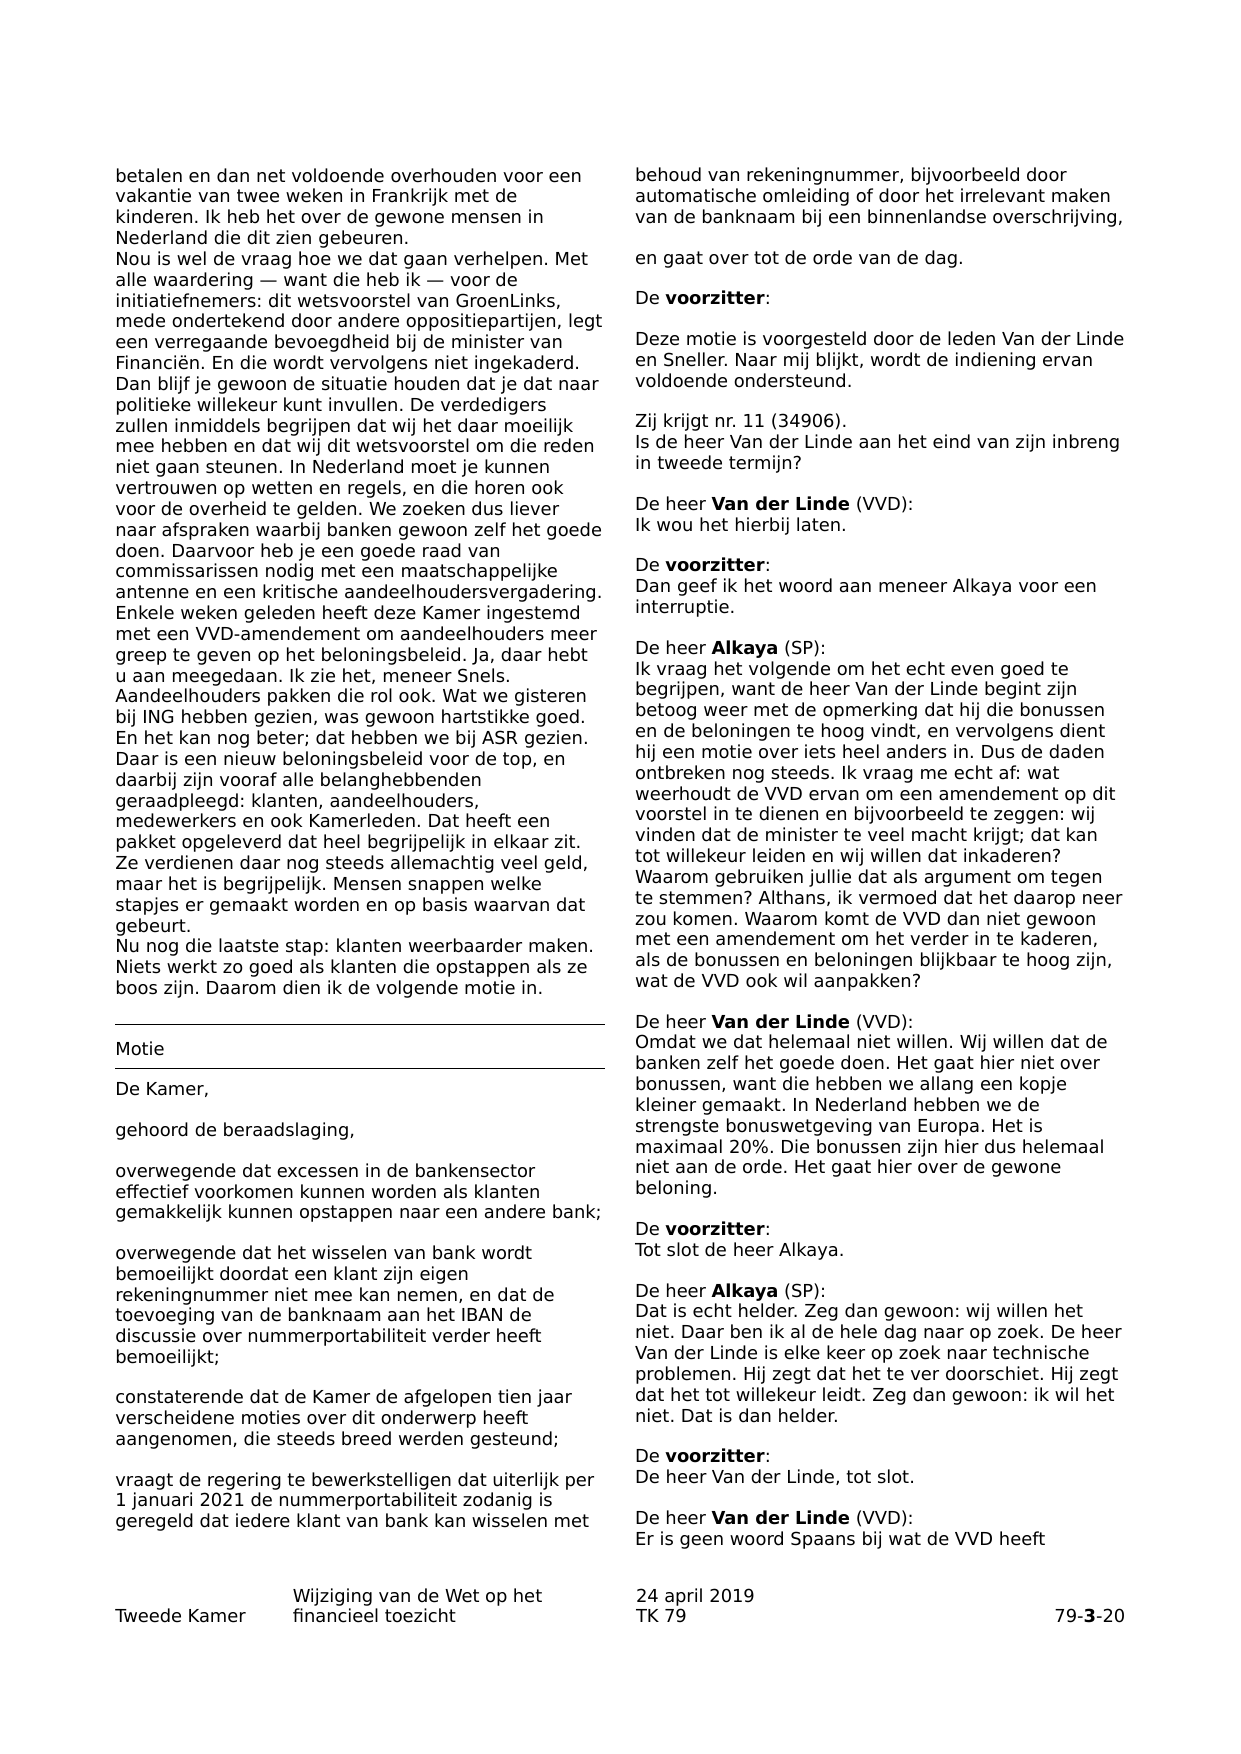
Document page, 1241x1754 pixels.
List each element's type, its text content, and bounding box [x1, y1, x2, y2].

text Tot slot de heer Alkaya. [635, 1240, 1125, 1261]
text Omdat we dat helemaal niet willen. Wij willen dat de banken zelf het goede doen. Het gaat hier niet over bonussen, want die hebben we allang een kopje kleiner gemaakt. In Nederland hebben we de strengste bonuswetgeving van Europa. Het is maximaal 20%. Die bonussen zijn hier dus helemaal niet aan de orde. Het gaat hier over de gewone beloning. [635, 1032, 1125, 1199]
text Nou is wel de vraag hoe we dat gaan verhelpen. Met alle waardering — want die heb ik — voor de initiatiefnemers: dit wetsvoorstel van GroenLinks, mede ondertekend door andere oppositiepartijen, legt een verregaande bevoegdheid bij de minister van Financiën. En die wordt vervolgens niet ingekaderd. Dan blijf je gewoon de situatie houden dat je dat naar politieke willekeur kunt invullen. De verdedigers zullen inmiddels begrijpen dat wij het daar moeilijk mee hebben en dat wij dit wetsvoorstel om die reden niet gaan steunen. In Nederland moet je kunnen vertrouwen op wetten en regels, en die horen ook voor de overheid te gelden. We zoeken dus liever naar afspraken waarbij banken gewoon zelf het goede doen. Daarvoor heb je een goede raad van commissarissen nodig met een maatschappelijke antenne en een kritische aandeelhoudersvergadering. [115, 249, 605, 603]
text Zij krijgt nr. 11 (34906). [635, 411, 1125, 432]
text De heer Van der Linde (VVD): [635, 493, 1125, 514]
text De voorzitter: [635, 555, 1125, 576]
text overwegende dat excessen in de bankensector effectief voorkomen kunnen worden als klanten gemakkelijk kunnen opstappen naar een andere bank; [115, 1161, 605, 1223]
text vraagt de regering te bewerkstelligen dat uiterlijk per 1 januari 2021 de nummerportabiliteit zodanig is geregeld dat iedere klant van bank kan wisselen met [115, 1469, 605, 1532]
text De voorzitter: [635, 1446, 1125, 1467]
text De heer Van der Linde, tot slot. [635, 1467, 1125, 1488]
text Dan geef ik het woord aan meneer Alkaya voor een interruptie. [635, 576, 1125, 617]
text De voorzitter: [635, 288, 1125, 309]
text constaterende dat de Kamer de afgelopen tien jaar verscheidene moties over dit onderwerp heeft aangenomen, die steeds breed werden gesteund; [115, 1387, 605, 1449]
text Dat is echt helder. Zeg dan gewoon: wij willen het niet. Daar ben ik al de hele dag naar op zoek. De heer Van der Linde is elke keer op zoek naar technische problemen. Hij zegt dat het te ver doorschiet. Hij zegt dat het tot willekeur leidt. Zeg dan gewoon: ik wil het niet. Dat is dan helder. [635, 1301, 1125, 1426]
text De heer Van der Linde (VVD): [635, 1508, 1125, 1528]
text betalen en dan net voldoende overhouden voor een vakantie van twee weken in Frankrijk met de kinderen. Ik heb het over de gewone mensen in Nederland die dit zien gebeuren. [115, 165, 605, 249]
text De heer Alkaya (SP): [635, 1281, 1125, 1301]
text Deze motie is voorgesteld door de leden Van der Linde en Sneller. Naar mij blijkt, wordt de indiening ervan voldoende ondersteund. [635, 329, 1125, 391]
text overwegende dat het wisselen van bank wordt bemoeilijkt doordat een klant zijn eigen rekeningnummer niet mee kan nemen, en dat de toevoeging van de banknaam aan het IBAN de discussie over nummerportabiliteit verder heeft bemoeilijkt; [115, 1243, 605, 1367]
text behoud van rekeningnummer, bijvoorbeeld door automatische omleiding of door het irrelevant maken van de banknaam bij een binnenlandse overschrijving, [635, 165, 1125, 227]
text De heer Van der Linde (VVD): [635, 1012, 1125, 1032]
text Nu nog die laatste stap: klanten weerbaarder maken. Niets werkt zo goed als klanten die opstappen als ze boos zijn. Daarom dien ik de volgende motie in. [115, 936, 605, 999]
text De voorzitter: [635, 1219, 1125, 1240]
text Ik wou het hierbij laten. [635, 514, 1125, 535]
text De Kamer, [115, 1079, 605, 1100]
text Is de heer Van der Linde aan het eind van zijn inbreng in tweede termijn? [635, 432, 1125, 473]
text Motie [115, 1038, 605, 1059]
text Ik vraag het volgende om het echt even goed te begrijpen, want de heer Van der Linde begint zijn betoog weer met de opmerking dat hij die bonussen en de beloningen te hoog vindt, en vervolgens dient hij een motie over iets heel anders in. Dus de daden ontbreken nog steeds. Ik vraag me echt af: wat weerhoudt de VVD ervan om een amendement op dit voorstel in te dienen en bijvoorbeeld te zeggen: wij vinden dat de minister te veel macht krijgt; dat kan tot willekeur leiden en wij willen dat inkaderen? Waarom gebruiken jullie dat als argument om tegen te stemmen? Althans, ik vermoed dat het daarop neer zou komen. Waarom komt de VVD dan niet gewoon met een amendement om het verder in te kaderen, als de bonussen en beloningen blijkbaar te hoog zijn, wat de VVD ook wil aanpakken? [635, 658, 1125, 992]
text Er is geen woord Spaans bij wat de VVD heeft [635, 1528, 1125, 1549]
text Enkele weken geleden heeft deze Kamer ingestemd met een VVD-amendement om aandeelhouders meer greep te geven op het beloningsbeleid. Ja, daar hebt u aan meegedaan. Ik zie het, meneer Snels. Aandeelhouders pakken die rol ook. Wat we gisteren bij ING hebben gezien, was gewoon hartstikke goed. En het kan nog beter; dat hebben we bij ASR gezien. Daar is een nieuw beloningsbeleid voor de top, en daarbij zijn vooraf alle belanghebbenden geraadpleegd: klanten, aandeelhouders, medewerkers en ook Kamerleden. Dat heeft een pakket opgeleverd dat heel begrijpelijk in elkaar zit. Ze verdienen daar nog steeds allemachtig veel geld, maar het is begrijpelijk. Mensen snappen welke stapjes er gemaakt worden en op basis waarvan dat gebeurt. [115, 603, 605, 936]
text en gaat over tot de orde van de dag. [635, 247, 1125, 268]
text De heer Alkaya (SP): [635, 637, 1125, 658]
text gehoord de beraadslaging, [115, 1120, 605, 1141]
